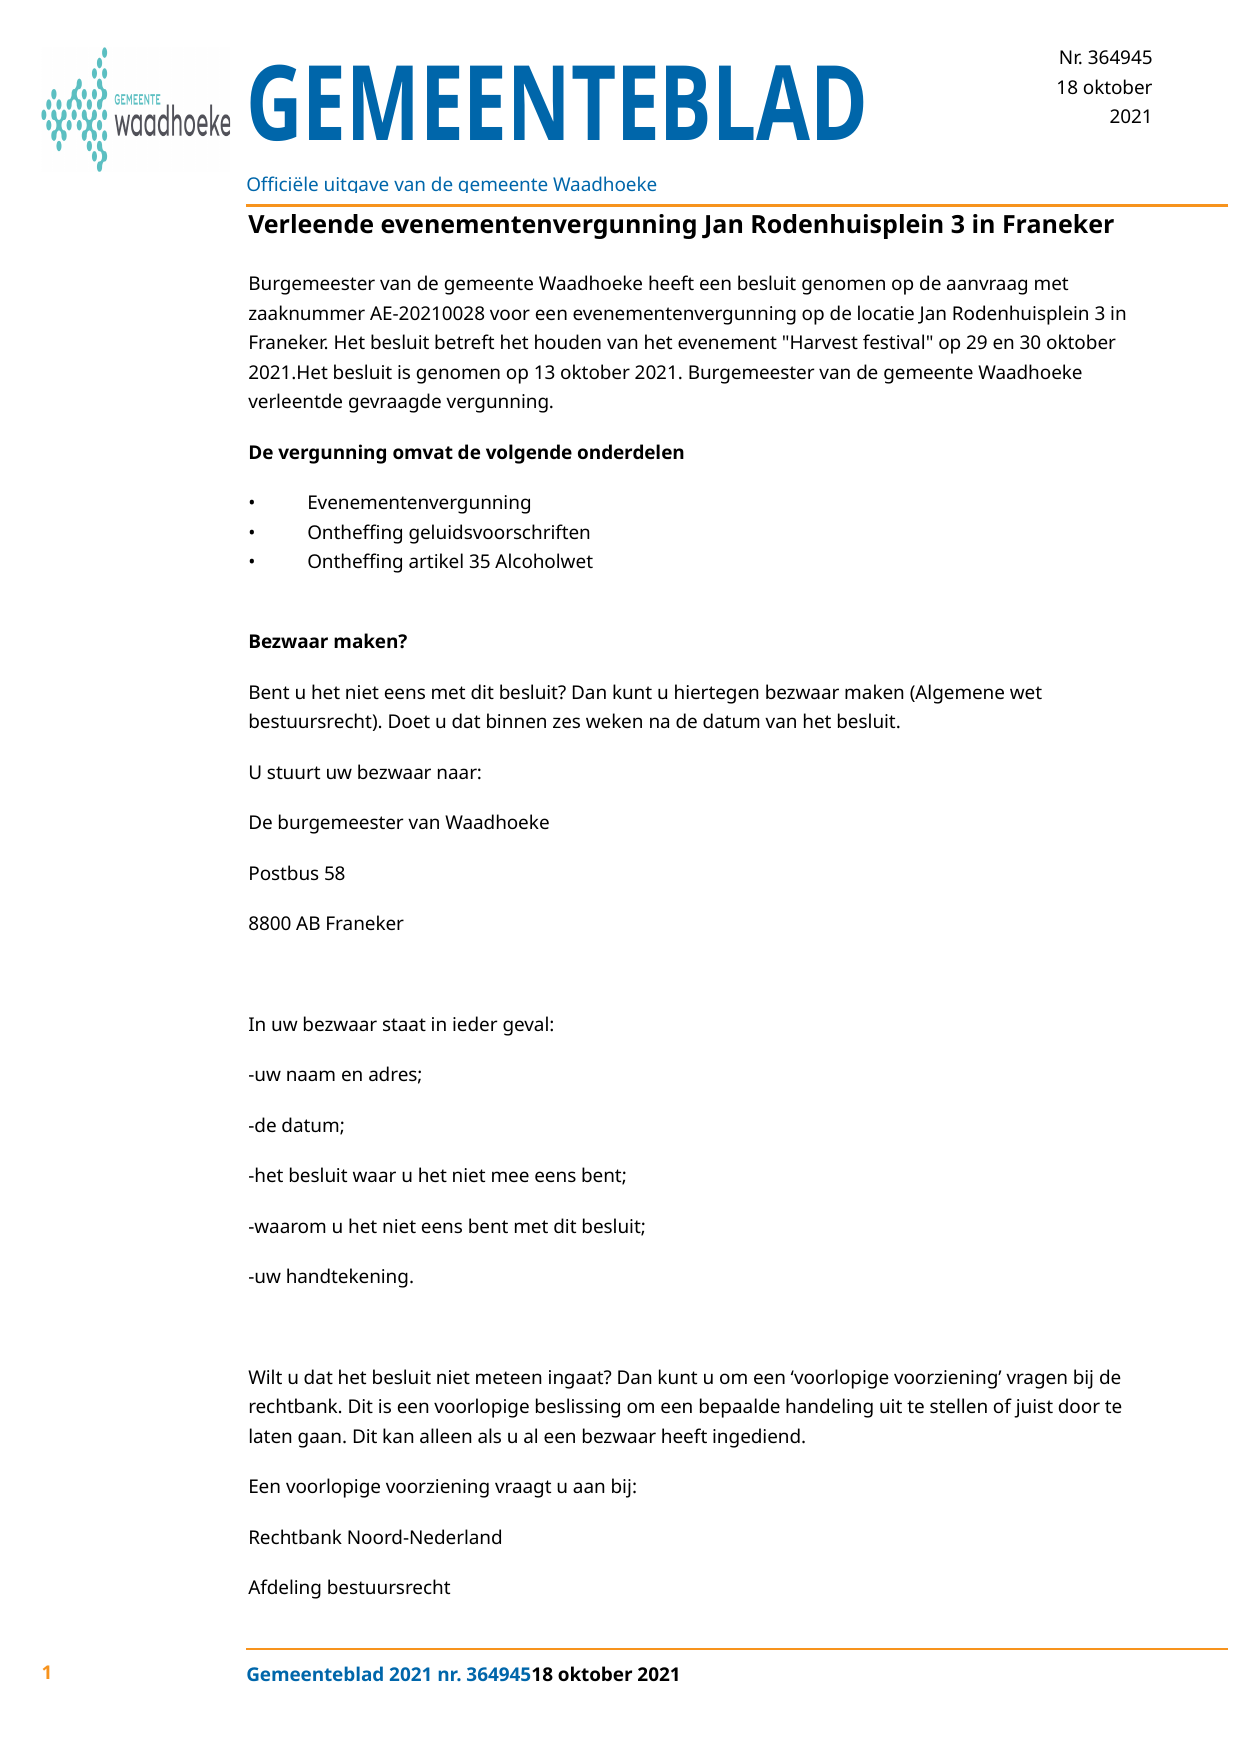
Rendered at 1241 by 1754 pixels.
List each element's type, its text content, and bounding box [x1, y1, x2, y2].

picture [41, 47, 231, 172]
text 8800 AB Franeker [248, 910, 1152, 936]
text -waarom u het niet eens bent met dit besluit; [248, 1213, 1152, 1238]
text Bezwaar maken? [248, 629, 1152, 654]
text Rechtbank Noord-Nederland [248, 1524, 1152, 1550]
text Een voorlopige voorziening vraagt u aan bij: [248, 1474, 1152, 1499]
text De vergunning omvat de volgende onderdelen [248, 439, 1152, 465]
text -uw handtekening. [248, 1263, 1152, 1289]
text Postbus 58 [248, 860, 1152, 886]
text De burgemeester van Waadhoeke [248, 809, 1152, 835]
text Afdeling bestuursrecht [248, 1574, 1152, 1600]
text -de datum; [248, 1112, 1152, 1138]
text In uw bezwaar staat in ieder geval: [248, 1011, 1152, 1037]
text Bent u het niet eens met dit besluit? Dan kunt u hiertegen bezwaar maken (Algemene wet bestuursrecht). Doet u dat binnen zes weken na de datum van het besluit. [248, 679, 1152, 734]
text U stuurt uw bezwaar naar: [248, 759, 1152, 785]
text Wilt u dat het besluit niet meteen ingaat? Dan kunt u om een ‘voorlopige voorziening’ vragen bij de rechtbank. Dit is een voorlopige beslissing om een bepaalde handeling uit te stellen of juist door te laten gaan. Dit kan alleen als u al een bezwaar heeft ingediend. [248, 1364, 1152, 1449]
list Evenementenvergunning [248, 489, 1152, 515]
list Ontheffing artikel 35 Alcoholwet [248, 549, 1152, 574]
text -uw naam en adres; [248, 1062, 1152, 1087]
text -het besluit waar u het niet mee eens bent; [248, 1162, 1152, 1188]
list Ontheffing geluidsvoorschriften [248, 519, 1152, 545]
text Burgemeester van de gemeente Waadhoeke heeft een besluit genomen op de aanvraag met zaaknummer AE-20210028 voor een evenementenvergunning op de locatie Jan Rodenhuisplein 3 in Franeker. Het besluit betreft het houden van het evenement "Harvest festival" op 29 en 30 oktober 2021.Het besluit is genomen op 13 oktober 2021. Burgemeester van de gemeente Waadhoeke verleentde gevraagde vergunning. [248, 270, 1152, 414]
text Verleende evenementenvergunning Jan Rodenhuisplein 3 in Franeker [248, 207, 1152, 241]
